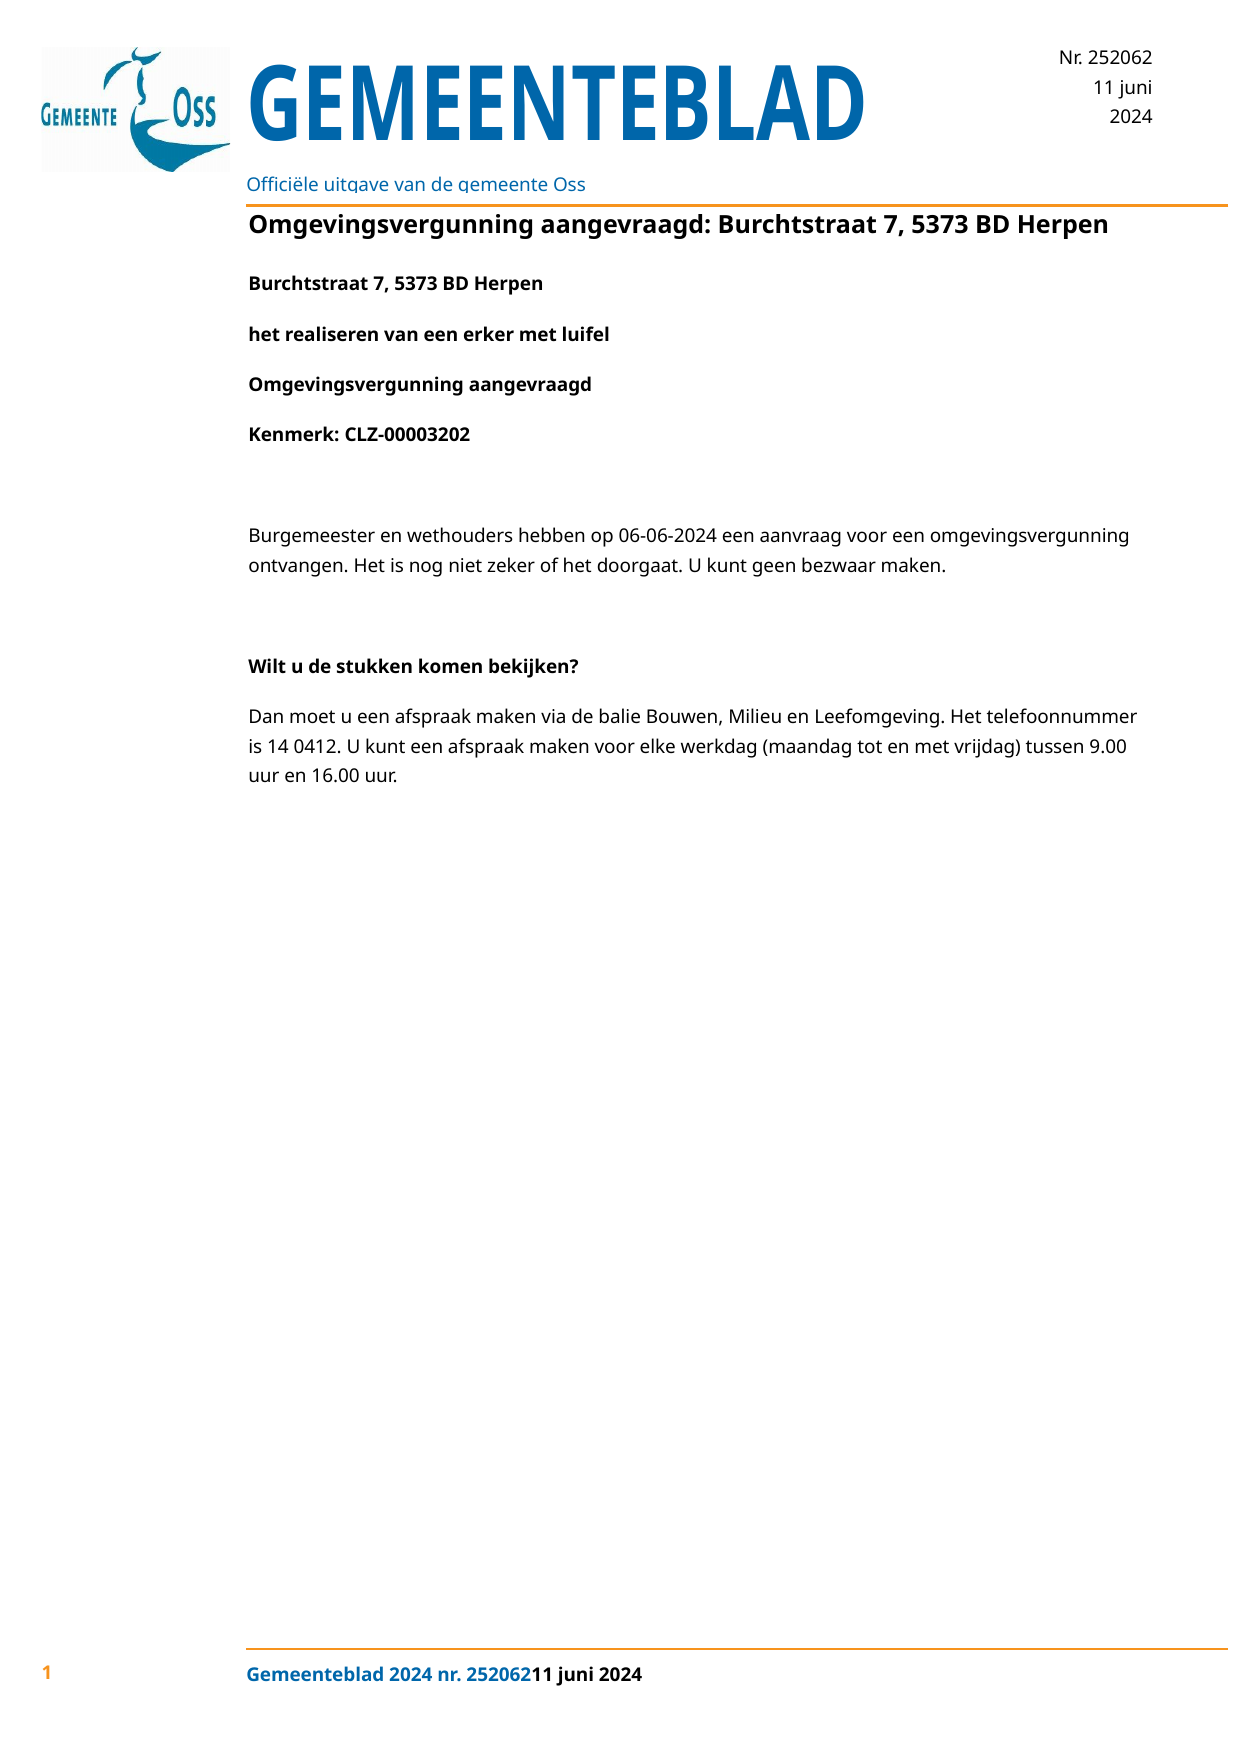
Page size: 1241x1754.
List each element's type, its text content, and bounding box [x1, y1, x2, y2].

picture [41, 47, 231, 172]
text Omgevingsvergunning aangevraagd: Burchtstraat 7, 5373 BD Herpen [248, 207, 1152, 241]
text Omgevingsvergunning aangevraagd [248, 371, 1152, 397]
text Burgemeester en wethouders hebben op 06-06-2024 een aanvraag voor een omgevingsvergunning ontvangen. Het is nog niet zeker of het doorgaat. U kunt geen bezwaar maken. [248, 522, 1152, 578]
text Wilt u de stukken komen bekijken? [248, 653, 1152, 678]
text Burchtstraat 7, 5373 BD Herpen [248, 270, 1152, 296]
text Dan moet u een afspraak maken via de balie Bouwen, Milieu en Leefomgeving. Het telefoonnummer is 14 0412. U kunt een afspraak maken voor elke werkdag (maandag tot en met vrijdag) tussen 9.00 uur en 16.00 uur. [248, 703, 1152, 788]
text het realiseren van een erker met luifel [248, 321, 1152, 346]
text Kenmerk: CLZ-00003202 [248, 422, 1152, 447]
